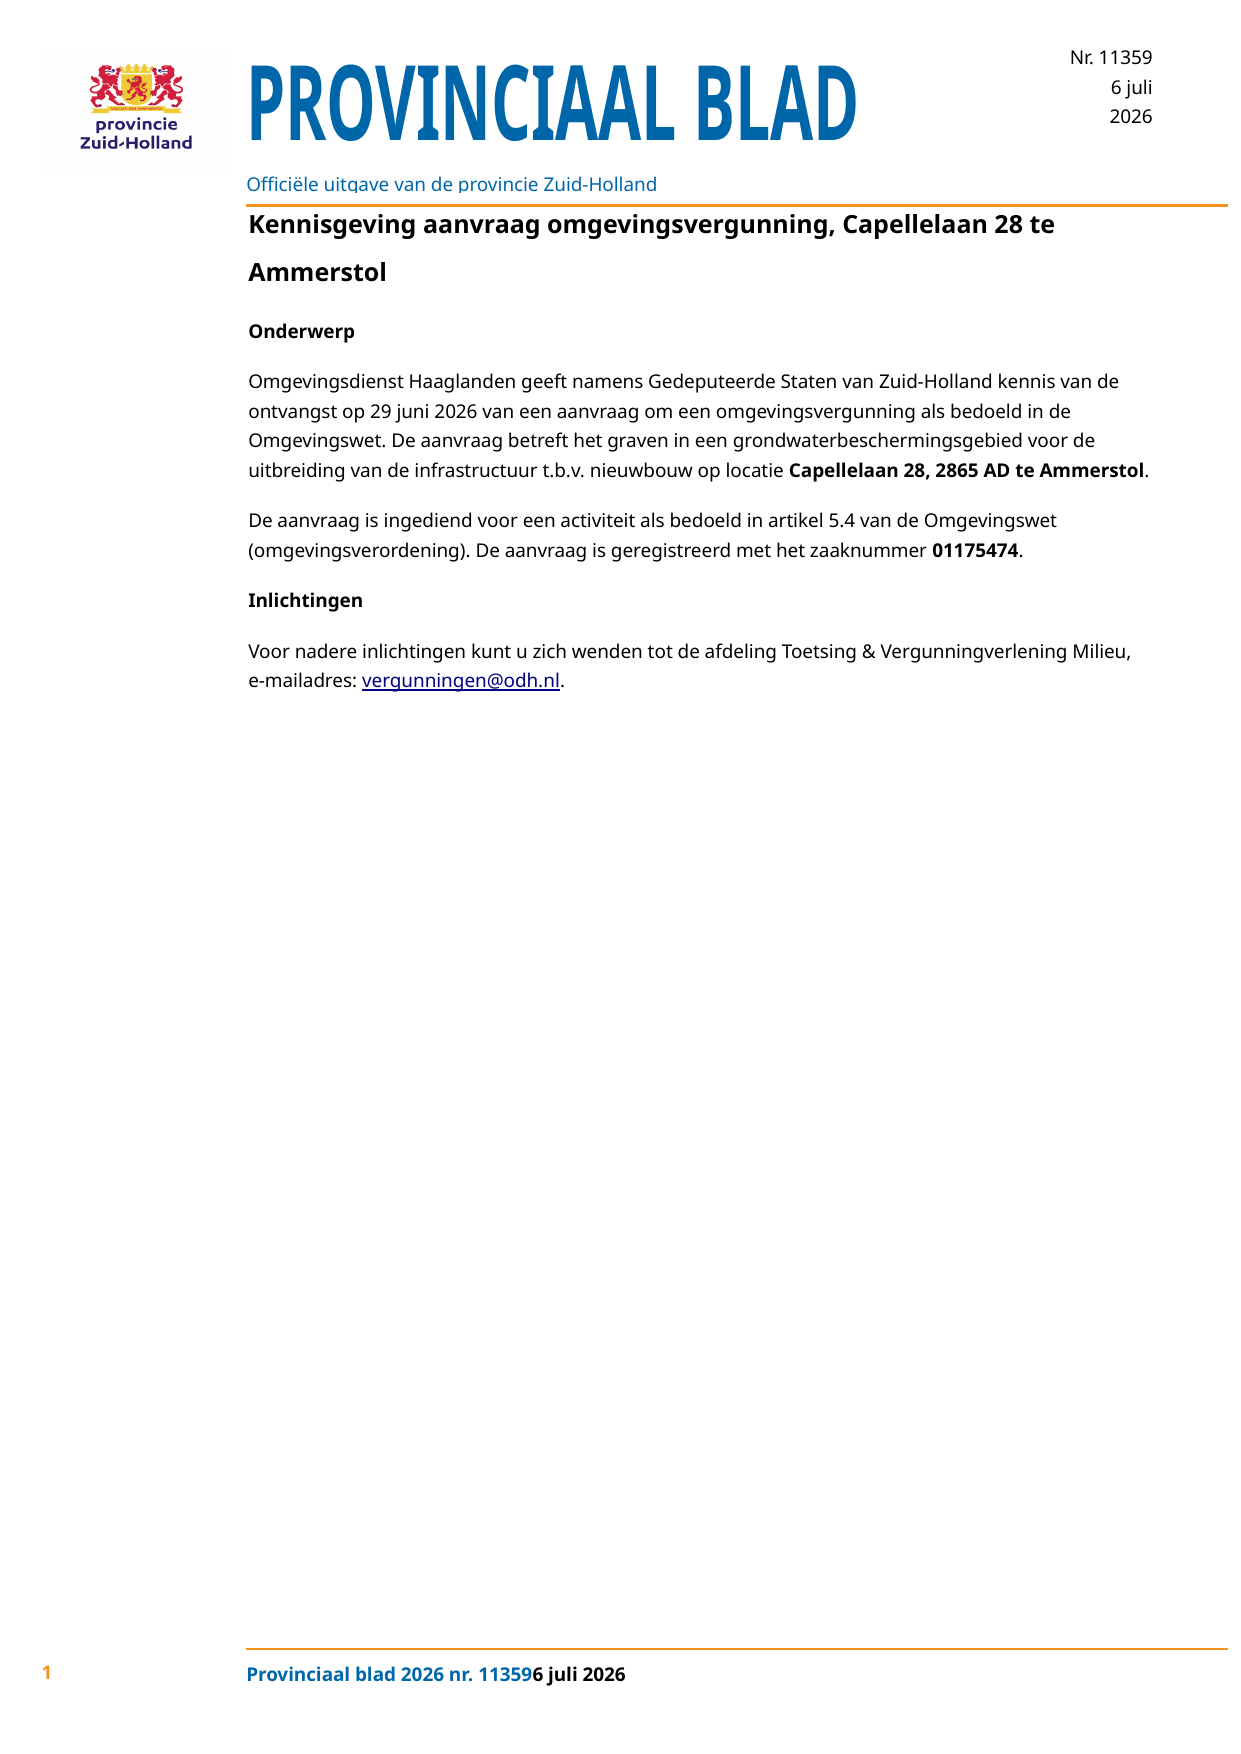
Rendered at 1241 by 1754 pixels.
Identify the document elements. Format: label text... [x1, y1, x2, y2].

text Onderwerp [248, 318, 1152, 344]
text Omgevingsdienst Haaglanden geeft namens Gedeputeerde Staten van Zuid-Holland kennis van de ontvangst op 29 juni 2026 van een aanvraag om een omgevingsvergunning als bedoeld in de Omgevingswet. De aanvraag betreft het graven in een grondwaterbeschermingsgebied voor de uitbreiding van de infrastructuur t.b.v. nieuwbouw op locatie Capellelaan 28, 2865 AD te Ammerstol. [248, 368, 1152, 483]
picture [41, 47, 231, 172]
text Kennisgeving aanvraag omgevingsvergunning, Capellelaan 28 te Ammerstol [248, 207, 1152, 288]
text De aanvraag is ingediend voor een activiteit als bedoeld in artikel 5.4 van de Omgevingswet (omgevingsverordening). De aanvraag is geregistreerd met het zaaknummer 01175474. [248, 507, 1152, 563]
text Inlichtingen [248, 587, 1152, 613]
text Voor nadere inlichtingen kunt u zich wenden tot de afdeling Toetsing & Vergunningverlening Milieu, e-mailadres: vergunningen@odh.nl. [248, 638, 1152, 693]
